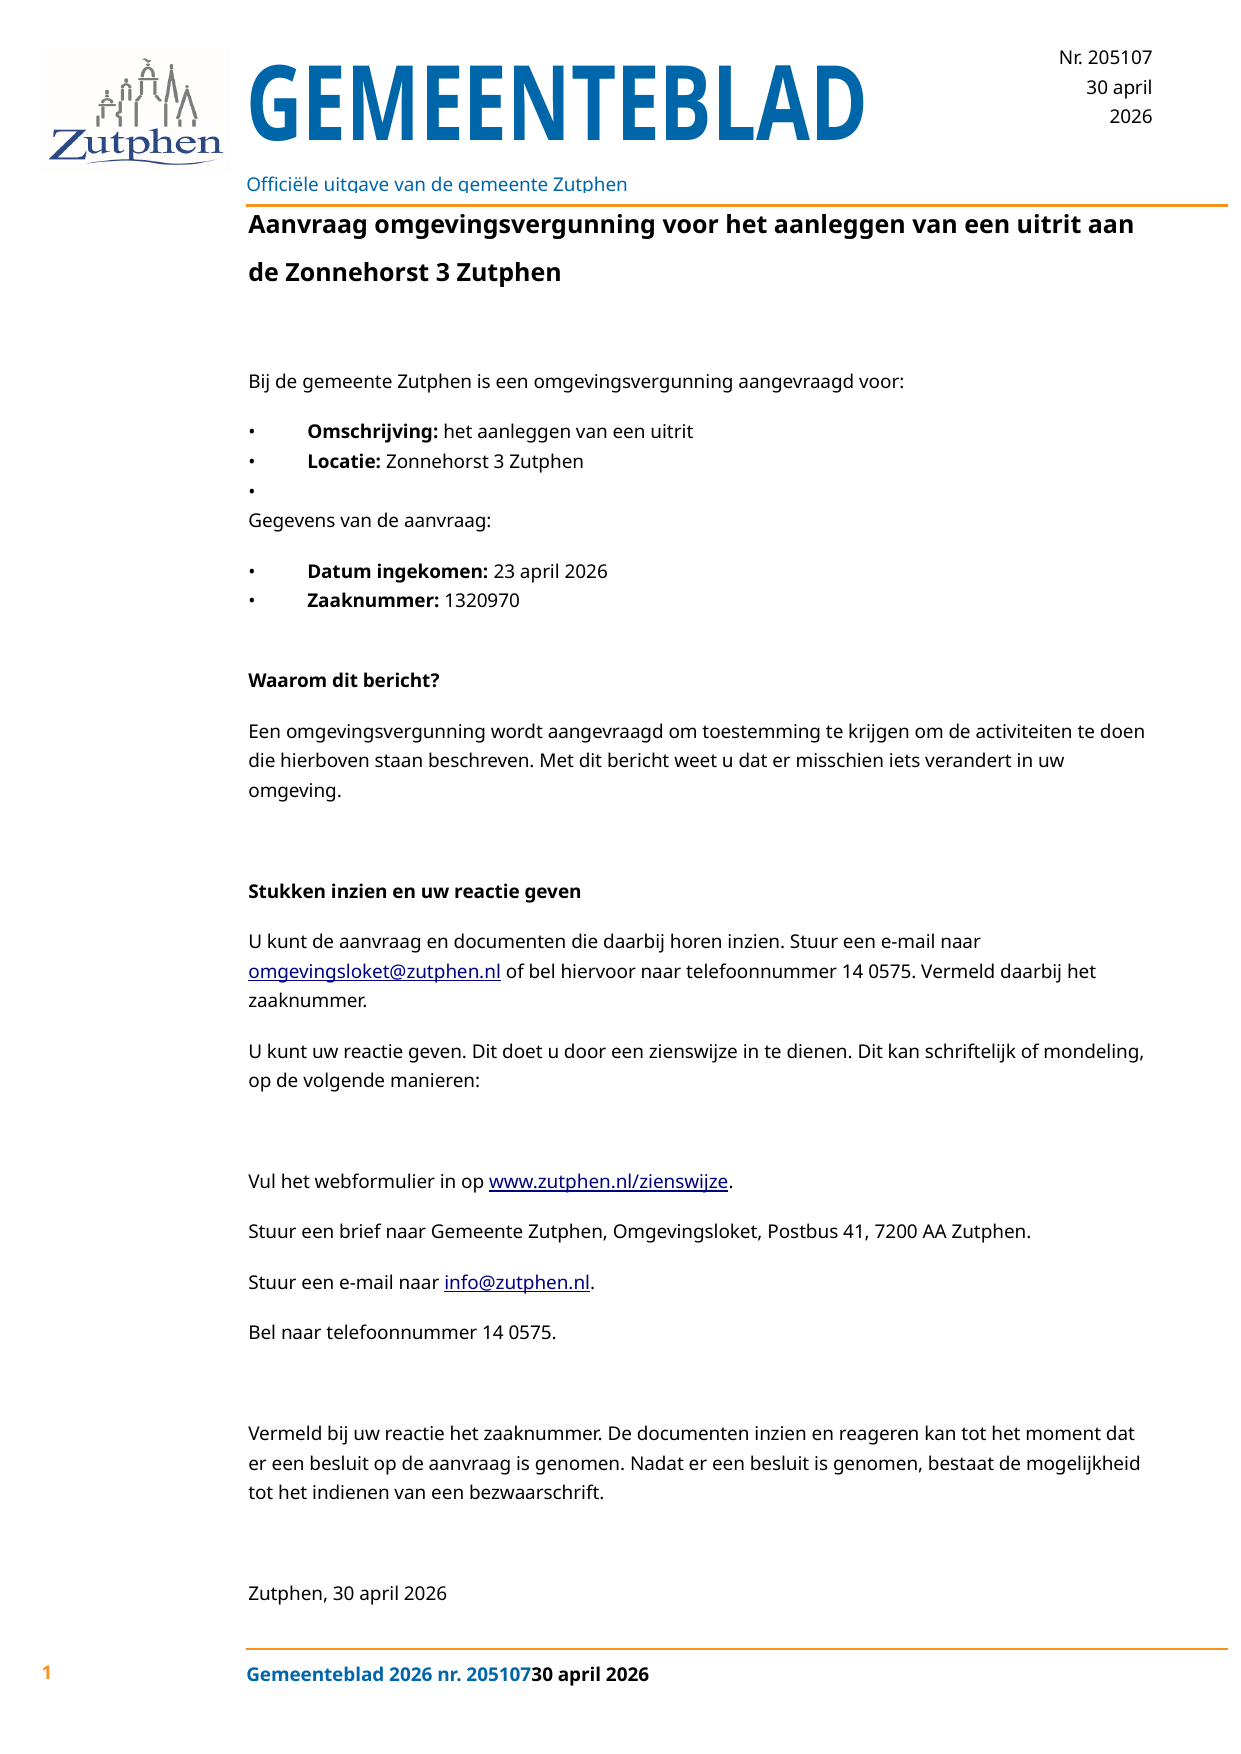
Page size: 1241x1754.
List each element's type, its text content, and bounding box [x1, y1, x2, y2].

text Een omgevingsvergunning wordt aangevraagd om toestemming te krijgen om de activiteiten te doen die hierboven staan beschreven. Met dit bericht weet u dat er misschien iets verandert in uw omgeving. [248, 718, 1152, 803]
text Vermeld bij uw reactie het zaaknummer. De documenten inzien en reageren kan tot het moment dat er een besluit op de aanvraag is genomen. Nadat er een besluit is genomen, bestaat de mogelijkheid tot het indienen van een bezwaarschrift. [248, 1420, 1152, 1505]
text Stukken inzien en uw reactie geven [248, 878, 1152, 904]
text U kunt de aanvraag en documenten die daarbij horen inzien. Stuur een e-mail naar omgevingsloket@zutphen.nl of bel hiervoor naar telefoonnummer 14 0575. Vermeld daarbij het zaaknummer. [248, 928, 1152, 1013]
list Datum ingekomen: 23 april 2026 [248, 558, 1152, 584]
list Zaaknummer: 1320970 [248, 587, 1152, 613]
list Locatie: Zonnehorst 3 Zutphen [248, 448, 1152, 474]
text U kunt uw reactie geven. Dit doet u door een zienswijze in te dienen. Dit kan schriftelijk of mondeling, op de volgende manieren: [248, 1038, 1152, 1093]
text Zutphen, 30 april 2026 [248, 1580, 1152, 1606]
text Stuur een brief naar Gemeente Zutphen, Omgevingsloket, Postbus 41, 7200 AA Zutphen. [248, 1219, 1152, 1244]
list Omschrijving: het aanleggen van een uitrit [248, 419, 1152, 444]
text Aanvraag omgevingsvergunning voor het aanleggen van een uitrit aan de Zonnehorst 3 Zutphen [248, 207, 1152, 288]
text Gegevens van de aanvraag: [248, 507, 1152, 533]
text Stuur een e-mail naar info@zutphen.nl. [248, 1269, 1152, 1295]
text Vul het webformulier in op www.zutphen.nl/zienswijze. [248, 1168, 1152, 1194]
text Bij de gemeente Zutphen is een omgevingsvergunning aangevraagd voor: [248, 368, 1152, 394]
text Waarom dit bericht? [248, 667, 1152, 693]
picture [41, 47, 231, 172]
text Bel naar telefoonnummer 14 0575. [248, 1319, 1152, 1345]
